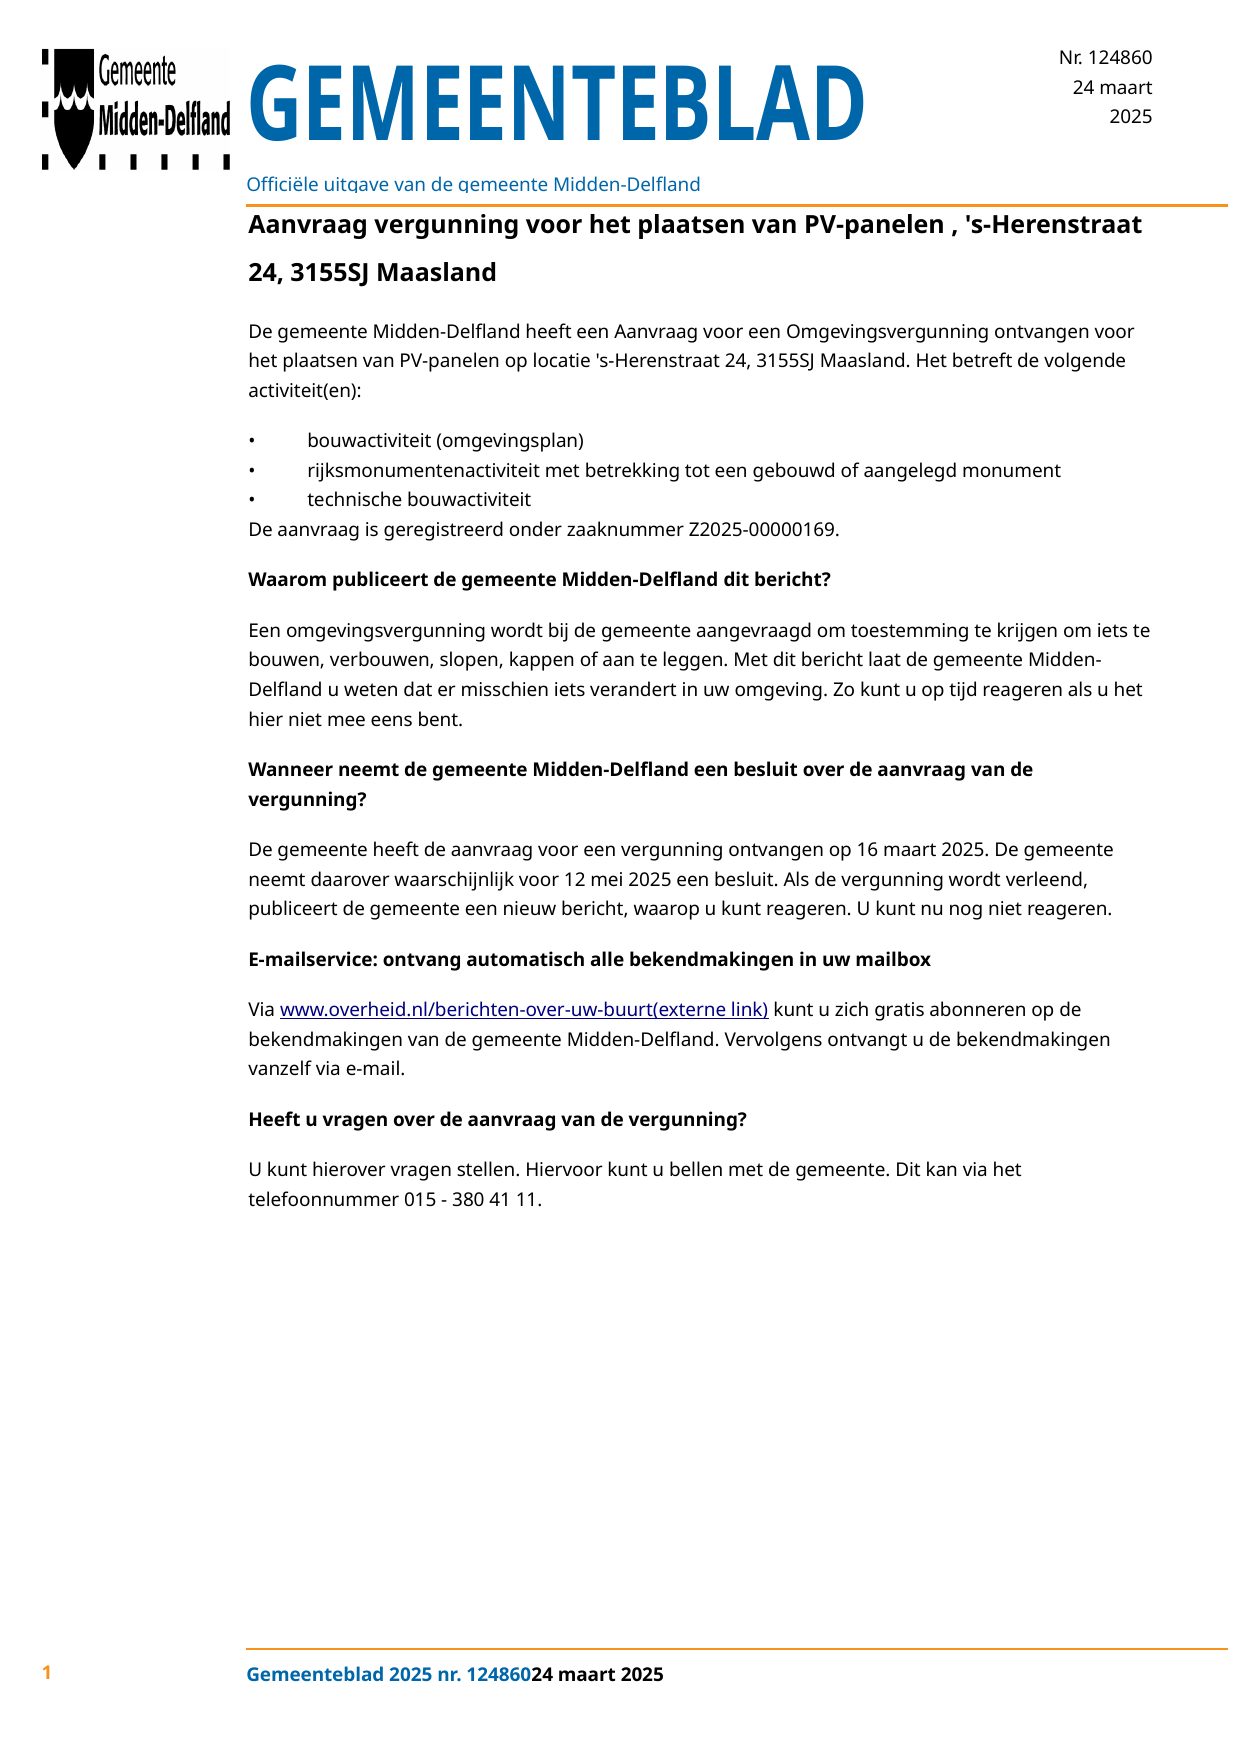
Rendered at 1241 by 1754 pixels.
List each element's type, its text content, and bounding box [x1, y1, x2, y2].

text Heeft u vragen over de aanvraag van de vergunning? [248, 1106, 1152, 1132]
text Waarom publiceert de gemeente Midden-Delfland dit bericht? [248, 567, 1152, 592]
text Via www.overheid.nl/berichten-over-uw-buurt(externe link) kunt u zich gratis abonneren op de bekendmakingen van de gemeente Midden-Delfland. Vervolgens ontvangt u de bekendmakingen vanzelf via e-mail. [248, 996, 1152, 1081]
text Een omgevingsvergunning wordt bij de gemeente aangevraagd om toestemming te krijgen om iets te bouwen, verbouwen, slopen, kappen of aan te leggen. Met dit bericht laat de gemeente Midden-Delfland u weten dat er misschien iets verandert in uw omgeving. Zo kunt u op tijd reageren als u het hier niet mee eens bent. [248, 617, 1152, 732]
text Aanvraag vergunning voor het plaatsen van PV-panelen , 's-Herenstraat 24, 3155SJ Maasland [248, 207, 1152, 288]
picture [41, 47, 231, 172]
text De gemeente heeft de aanvraag voor een vergunning ontvangen op 16 maart 2025. De gemeente neemt daarover waarschijnlijk voor 12 mei 2025 een besluit. Als de vergunning wordt verleend, publiceert de gemeente een nieuw bericht, waarop u kunt reageren. U kunt nu nog niet reageren. [248, 836, 1152, 921]
text Wanneer neemt de gemeente Midden-Delfland een besluit over de aanvraag van de vergunning? [248, 756, 1152, 812]
list rijksmonumentenactiviteit met betrekking tot een gebouwd of aangelegd monument [248, 457, 1152, 483]
text De gemeente Midden-Delfland heeft een Aanvraag voor een Omgevingsvergunning ontvangen voor het plaatsen van PV-panelen op locatie 's-Herenstraat 24, 3155SJ Maasland. Het betreft de volgende activiteit(en): [248, 318, 1152, 403]
text De aanvraag is geregistreerd onder zaaknummer Z2025-00000169. [248, 516, 1152, 542]
text E-mailservice: ontvang automatisch alle bekendmakingen in uw mailbox [248, 946, 1152, 972]
text U kunt hierover vragen stellen. Hiervoor kunt u bellen met de gemeente. Dit kan via het telefoonnummer 015 - 380 41 11. [248, 1156, 1152, 1212]
list bouwactiviteit (omgevingsplan) [248, 427, 1152, 453]
list technische bouwactiviteit [248, 487, 1152, 512]
